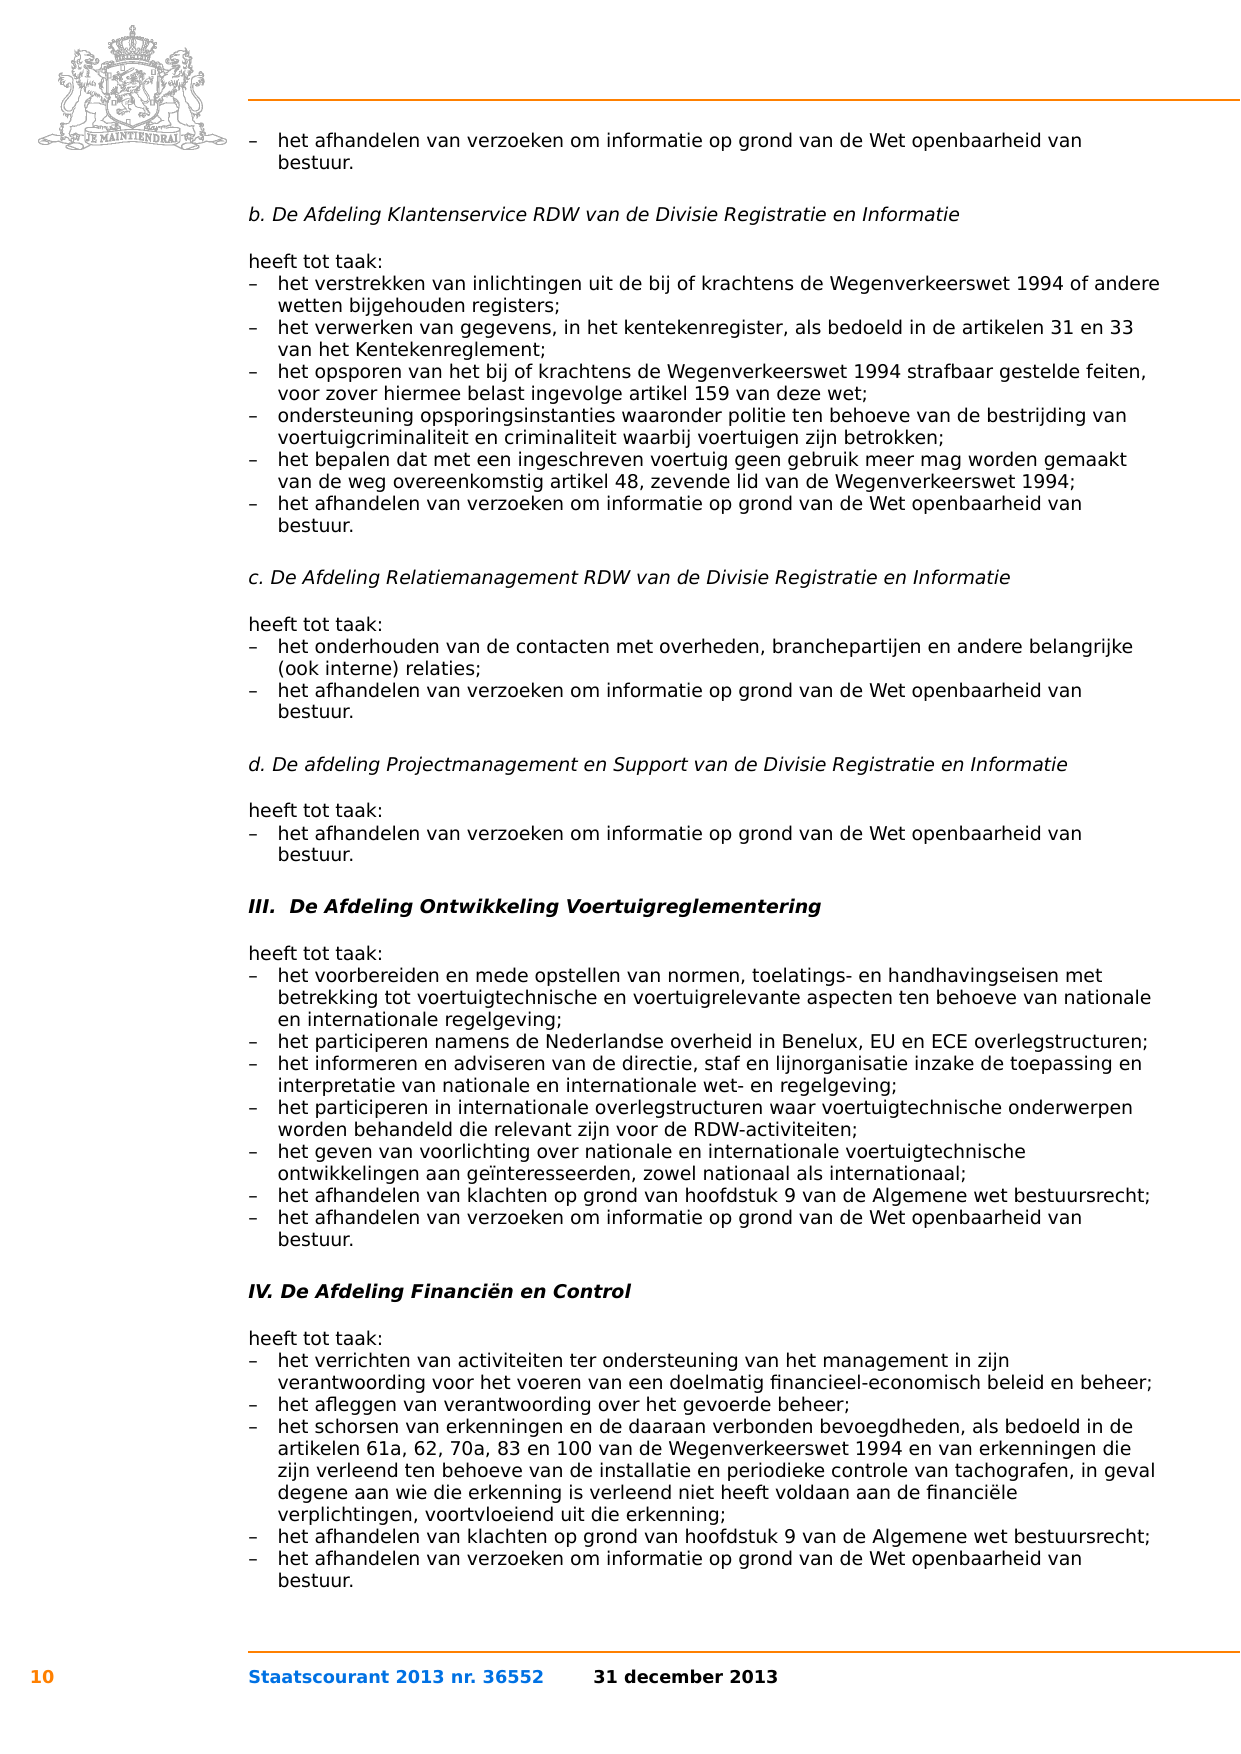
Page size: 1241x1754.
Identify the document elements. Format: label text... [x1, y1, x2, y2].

text – het afhandelen van verzoeken om informatie op grond van de Wet openbaarheid van bestuur. [248, 493, 1163, 537]
text – het verrichten van activiteiten ter ondersteuning van het management in zijn verantwoording voor het voeren van een doelmatig financieel-economisch beleid en beheer; [248, 1350, 1163, 1394]
text heeft tot taak: [248, 1328, 1163, 1350]
text – het participeren namens de Nederlandse overheid in Benelux, EU en ECE overlegstructuren; [248, 1031, 1163, 1053]
text – het geven van voorlichting over nationale en internationale voertuigtechnische ontwikkelingen aan geïnteresseerden, zowel nationaal als internationaal; [248, 1141, 1163, 1185]
text – het afleggen van verantwoording over het gevoerde beheer; [248, 1394, 1163, 1416]
subtitle d. De afdeling Projectmanagement en Support van de Divisie Registratie en Informatie [248, 753, 1163, 775]
subtitle IV. De Afdeling Financiën en Control [248, 1281, 1163, 1303]
subtitle b. De Afdeling Klantenservice RDW van de Divisie Registratie en Informatie [248, 204, 1163, 226]
text – het afhandelen van verzoeken om informatie op grond van de Wet openbaarheid van bestuur. [248, 1548, 1163, 1592]
text – het verwerken van gegevens, in het kentekenregister, als bedoeld in de artikelen 31 en 33 van het Kentekenreglement; [248, 317, 1163, 361]
text – het onderhouden van de contacten met overheden, branchepartijen en andere belangrijke (ook interne) relaties; [248, 636, 1163, 679]
text – het opsporen van het bij of krachtens de Wegenverkeerswet 1994 strafbaar gestelde feiten, voor zover hiermee belast ingevolge artikel 159 van deze wet; [248, 361, 1163, 405]
picture [38, 25, 227, 150]
subtitle III. De Afdeling Ontwikkeling Voertuigreglementering [248, 896, 1163, 918]
text – het afhandelen van verzoeken om informatie op grond van de Wet openbaarheid van bestuur. [248, 822, 1163, 866]
text heeft tot taak: [248, 613, 1163, 636]
text – het afhandelen van verzoeken om informatie op grond van de Wet openbaarheid van bestuur. [248, 130, 1163, 174]
subtitle c. De Afdeling Relatiemanagement RDW van de Divisie Registratie en Informatie [248, 567, 1163, 588]
text – het voorbereiden en mede opstellen van normen, toelatings- en handhavingseisen met betrekking tot voertuigtechnische en voertuigrelevante aspecten ten behoeve van nationale en internationale regelgeving; [248, 965, 1163, 1031]
text – het participeren in internationale overlegstructuren waar voertuigtechnische onderwerpen worden behandeld die relevant zijn voor de RDW-activiteiten; [248, 1097, 1163, 1141]
text – het schorsen van erkenningen en de daaraan verbonden bevoegdheden, als bedoeld in de artikelen 61a, 62, 70a, 83 en 100 van de Wegenverkeerswet 1994 en van erkenningen die zijn verleend ten behoeve van de installatie en periodieke controle van tachografen, in geval degene aan wie die erkenning is verleend niet heeft voldaan aan de financiële verplichtingen, voortvloeiend uit die erkenning; [248, 1416, 1163, 1526]
text – het afhandelen van verzoeken om informatie op grond van de Wet openbaarheid van bestuur. [248, 679, 1163, 723]
text – het verstrekken van inlichtingen uit de bij of krachtens de Wegenverkeerswet 1994 of andere wetten bijgehouden registers; [248, 273, 1163, 317]
text – het afhandelen van verzoeken om informatie op grond van de Wet openbaarheid van bestuur. [248, 1207, 1163, 1251]
text – het afhandelen van klachten op grond van hoofdstuk 9 van de Algemene wet bestuursrecht; [248, 1526, 1163, 1548]
text heeft tot taak: [248, 800, 1163, 822]
text heeft tot taak: [248, 251, 1163, 273]
text – het bepalen dat met een ingeschreven voertuig geen gebruik meer mag worden gemaakt van de weg overeenkomstig artikel 48, zevende lid van de Wegenverkeerswet 1994; [248, 449, 1163, 493]
text heeft tot taak: [248, 943, 1163, 965]
text – het afhandelen van klachten op grond van hoofdstuk 9 van de Algemene wet bestuursrecht; [248, 1185, 1163, 1207]
text – het informeren en adviseren van de directie, staf en lijnorganisatie inzake de toepassing en interpretatie van nationale en internationale wet- en regelgeving; [248, 1053, 1163, 1097]
text – ondersteuning opsporingsinstanties waaronder politie ten behoeve van de bestrijding van voertuigcriminaliteit en criminaliteit waarbij voertuigen zijn betrokken; [248, 405, 1163, 449]
